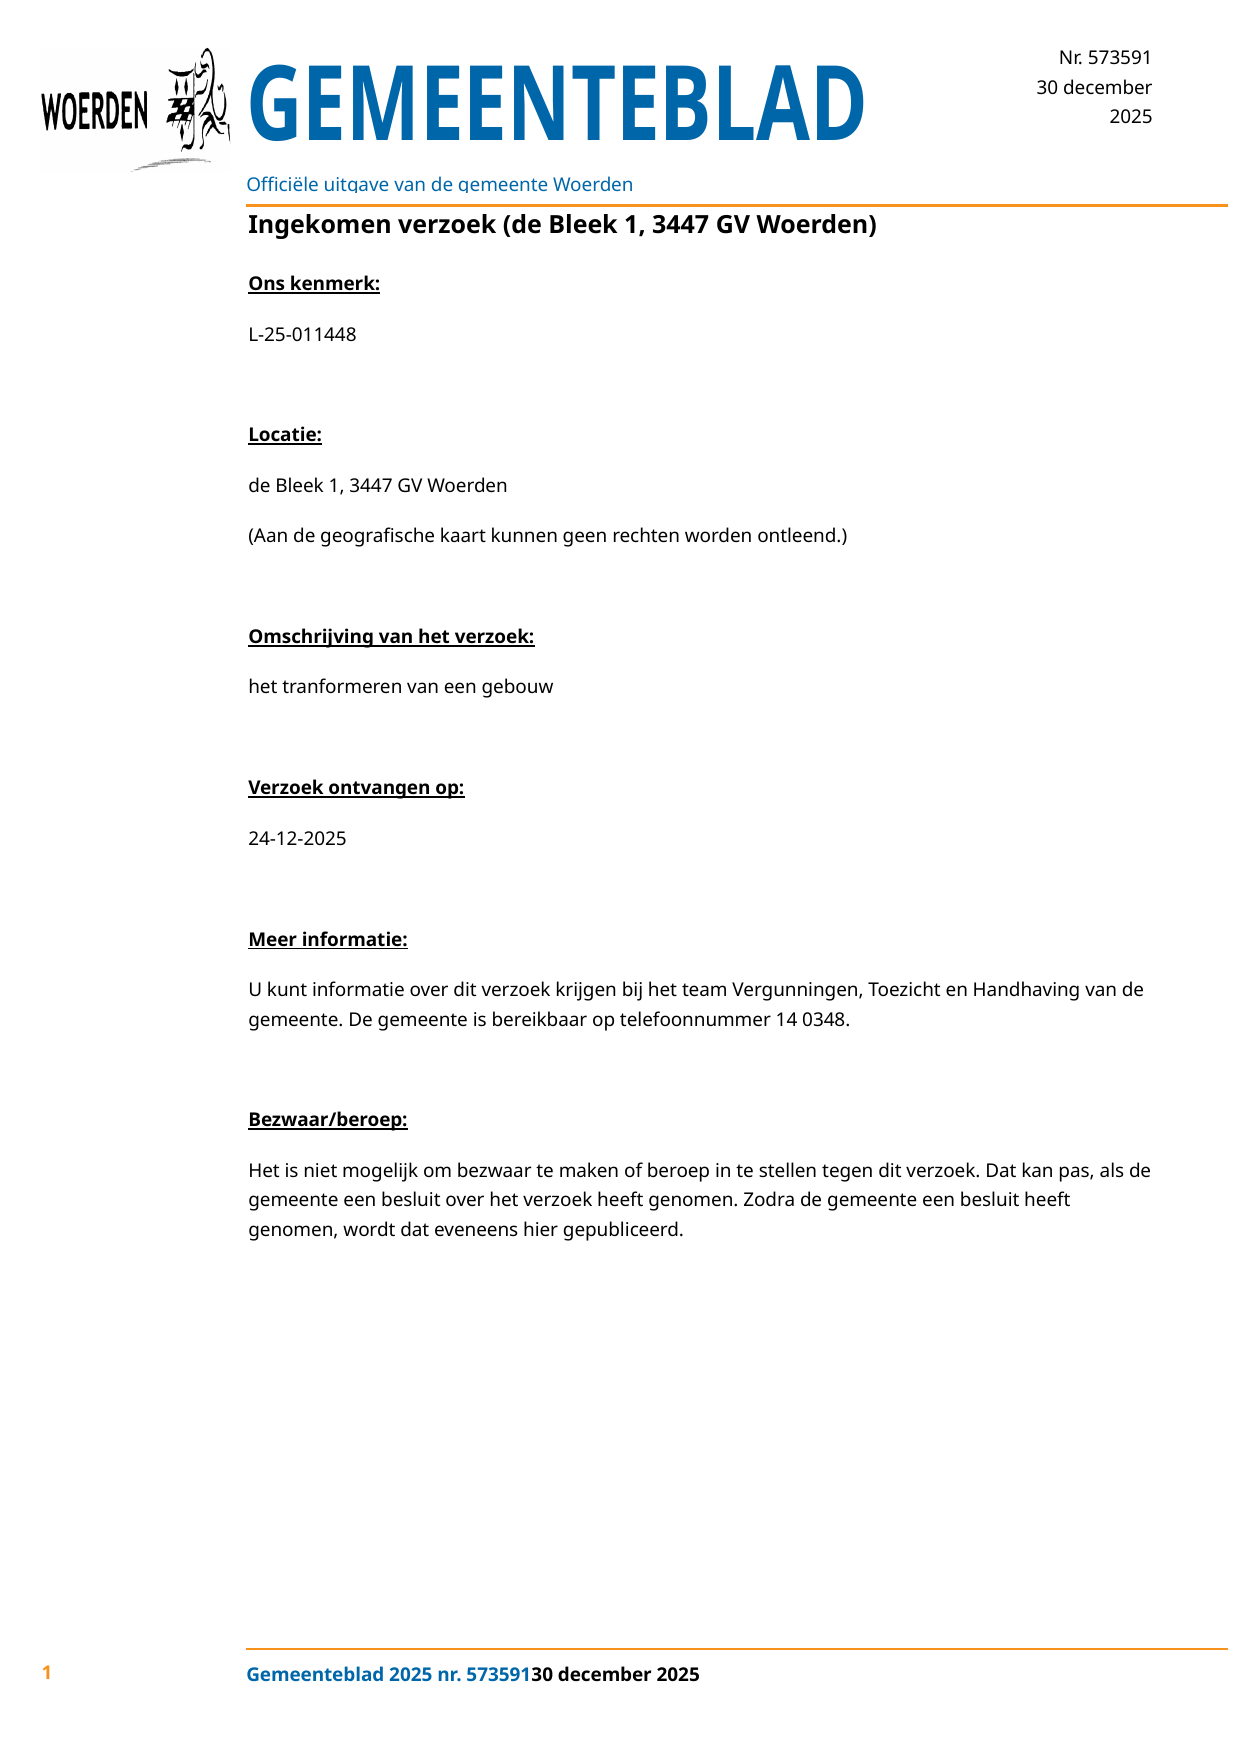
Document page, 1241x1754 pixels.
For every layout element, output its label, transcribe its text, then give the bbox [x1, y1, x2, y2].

text Meer informatie: [248, 926, 1152, 951]
picture [41, 47, 231, 172]
text Het is niet mogelijk om bezwaar te maken of beroep in te stellen tegen dit verzoek. Dat kan pas, als de gemeente een besluit over het verzoek heeft genomen. Zodra de gemeente een besluit heeft genomen, wordt dat eveneens hier gepubliceerd. [248, 1157, 1152, 1242]
text L-25-011448 [248, 321, 1152, 346]
text Locatie: [248, 422, 1152, 447]
text (Aan de geografische kaart kunnen geen rechten worden ontleend.) [248, 522, 1152, 548]
text 24-12-2025 [248, 825, 1152, 851]
text Omschrijving van het verzoek: [248, 623, 1152, 649]
text de Bleek 1, 3447 GV Woerden [248, 472, 1152, 498]
text Bezwaar/beroep: [248, 1107, 1152, 1132]
text U kunt informatie over dit verzoek krijgen bij het team Vergunningen, Toezicht en Handhaving van de gemeente. De gemeente is bereikbaar op telefoonnummer 14 0348. [248, 976, 1152, 1031]
text Verzoek ontvangen op: [248, 774, 1152, 800]
text het tranformeren van een gebouw [248, 674, 1152, 699]
text Ons kenmerk: [248, 270, 1152, 296]
text Ingekomen verzoek (de Bleek 1, 3447 GV Woerden) [248, 207, 1152, 241]
